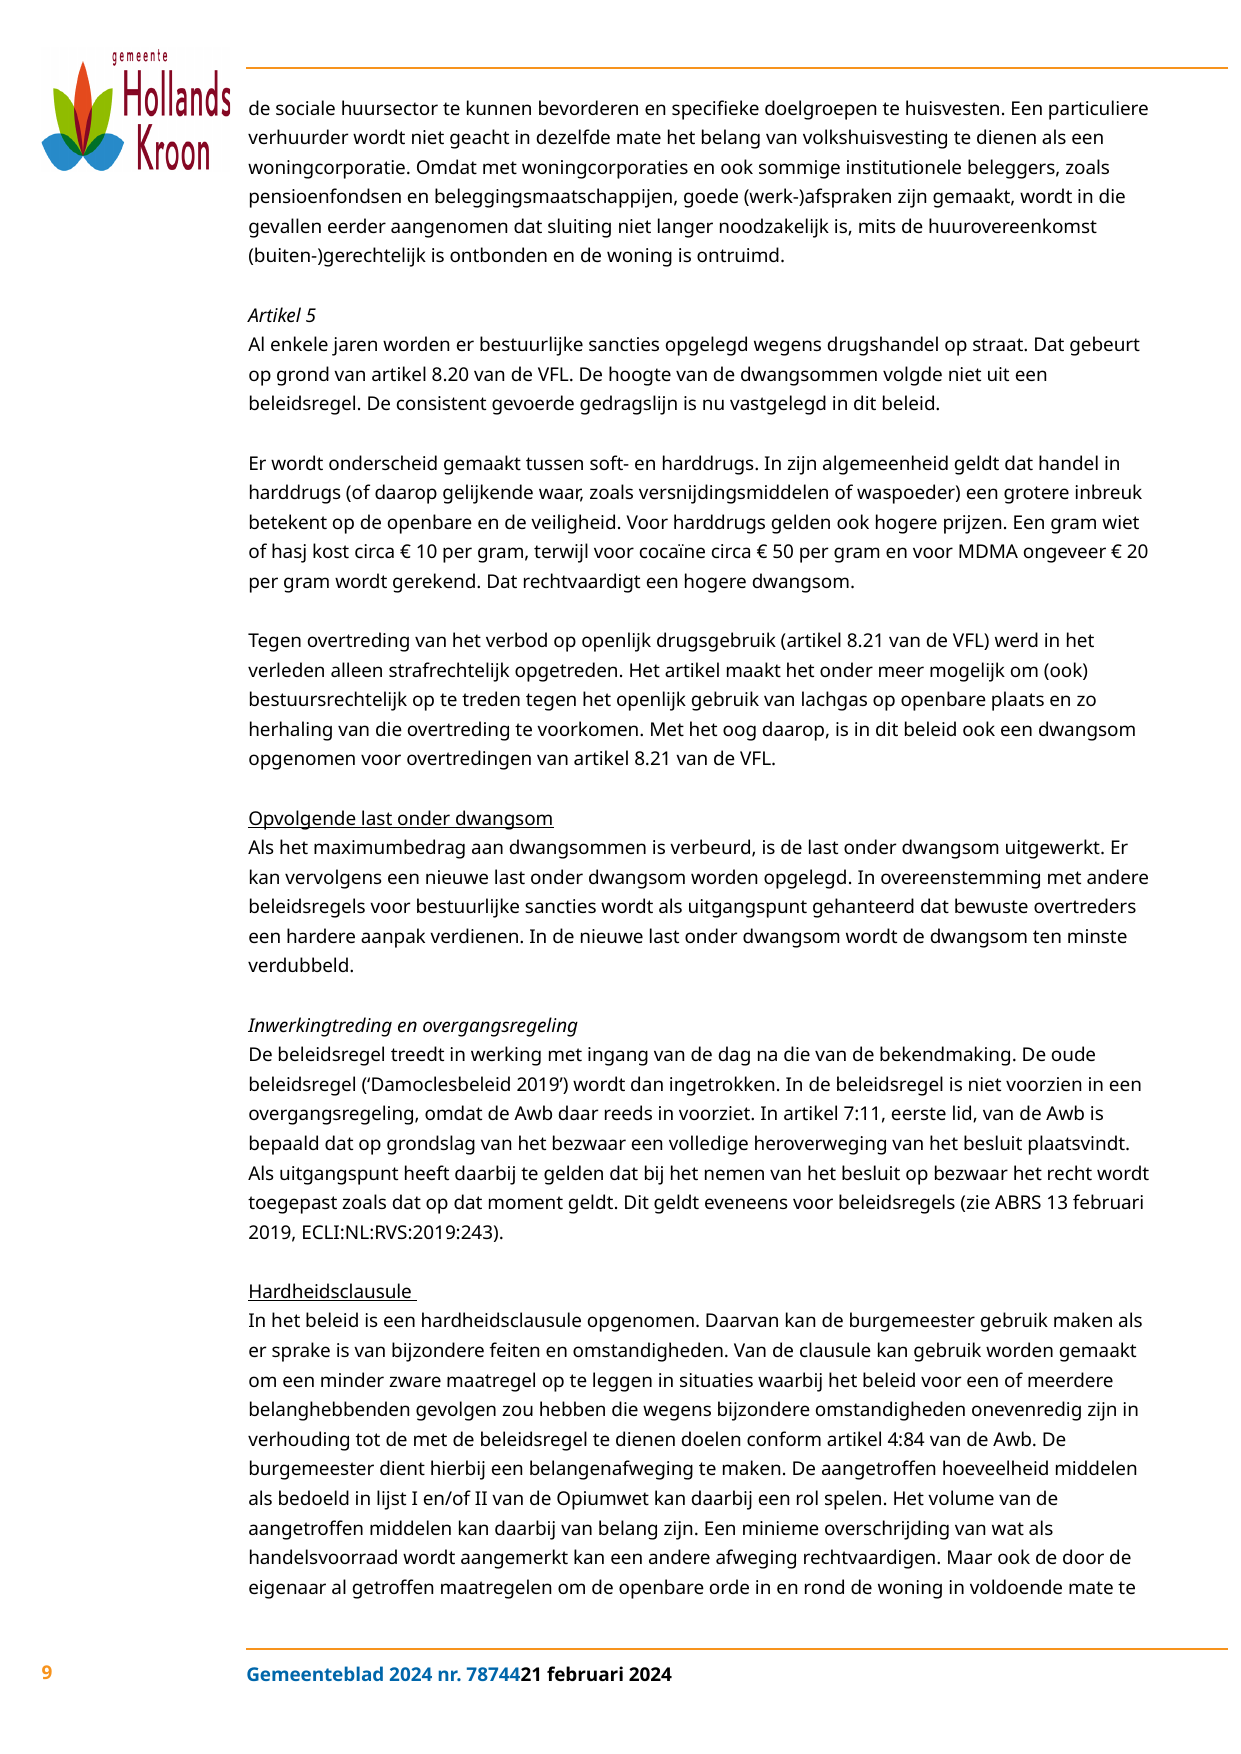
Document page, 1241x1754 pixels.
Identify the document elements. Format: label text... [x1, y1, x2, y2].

text Inwerkingtreding en overgangsregeling [248, 1012, 1152, 1038]
text Al enkele jaren worden er bestuurlijke sancties opgelegd wegens drugshandel op straat. Dat gebeurt op grond van artikel 8.20 van de VFL. De hoogte van de dwangsommen volgde niet uit een beleidsregel. De consistent gevoerde gedragslijn is nu vastgelegd in dit beleid. [248, 331, 1152, 416]
text Opvolgende last onder dwangsom [248, 805, 1152, 831]
text Tegen overtreding van het verbod op openlijk drugsgebruik (artikel 8.21 van de VFL) werd in het verleden alleen strafrechtelijk opgetreden. Het artikel maakt het onder meer mogelijk om (ook) bestuursrechtelijk op te treden tegen het openlijk gebruik van lachgas op openbare plaats en zo herhaling van die overtreding te voorkomen. Met het oog daarop, is in dit beleid ook een dwangsom opgenomen voor overtredingen van artikel 8.21 van de VFL. [248, 627, 1152, 771]
picture [41, 47, 231, 172]
text de sociale huursector te kunnen bevorderen en specifieke doelgroepen te huisvesten. Een particuliere verhuurder wordt niet geacht in dezelfde mate het belang van volkshuisvesting te dienen als een woningcorporatie. Omdat met woningcorporaties en ook sommige institutionele beleggers, zoals pensioenfondsen en beleggingsmaatschappijen, goede (werk-)afspraken zijn gemaakt, wordt in die gevallen eerder aangenomen dat sluiting niet langer noodzakelijk is, mits de huurovereenkomst (buiten-)gerechtelijk is ontbonden en de woning is ontruimd. [248, 95, 1152, 268]
text Er wordt onderscheid gemaakt tussen soft- en harddrugs. In zijn algemeenheid geldt dat handel in harddrugs (of daarop gelijkende waar, zoals versnijdingsmiddelen of waspoeder) een grotere inbreuk betekent op de openbare en de veiligheid. Voor harddrugs gelden ook hogere prijzen. Een gram wiet of hasj kost circa € 10 per gram, terwijl voor cocaïne circa € 50 per gram en voor MDMA ongeveer € 20 per gram wordt gerekend. Dat rechtvaardigt een hogere dwangsom. [248, 450, 1152, 594]
text Artikel 5 [248, 302, 1152, 328]
text De beleidsregel treedt in werking met ingang van de dag na die van de bekendmaking. De oude beleidsregel (‘Damoclesbeleid 2019’) wordt dan ingetrokken. In de beleidsregel is niet voorzien in een overgangsregeling, omdat de Awb daar reeds in voorziet. In artikel 7:11, eerste lid, van de Awb is bepaald dat op grondslag van het bezwaar een volledige heroverweging van het besluit plaatsvindt. Als uitgangspunt heeft daarbij te gelden dat bij het nemen van het besluit op bezwaar het recht wordt toegepast zoals dat op dat moment geldt. Dit geldt eveneens voor beleidsregels (zie ABRS 13 februari 2019, ECLI:NL:RVS:2019:243). [248, 1041, 1152, 1245]
text In het beleid is een hardheidsclausule opgenomen. Daarvan kan de burgemeester gebruik maken als er sprake is van bijzondere feiten en omstandigheden. Van de clausule kan gebruik worden gemaakt om een minder zware maatregel op te leggen in situaties waarbij het beleid voor een of meerdere belanghebbenden gevolgen zou hebben die wegens bijzondere omstandigheden onevenredig zijn in verhouding tot de met de beleidsregel te dienen doelen conform artikel 4:84 van de Awb. De burgemeester dient hierbij een belangenafweging te maken. De aangetroffen hoeveelheid middelen als bedoeld in lijst I en/of II van de Opiumwet kan daarbij een rol spelen. Het volume van de aangetroffen middelen kan daarbij van belang zijn. Een minieme overschrijding van wat als handelsvoorraad wordt aangemerkt kan een andere afweging rechtvaardigen. Maar ook de door de eigenaar al getroffen maatregelen om de openbare orde in en rond de woning in voldoende mate te [248, 1308, 1152, 1600]
text Hardheidsclausule [248, 1278, 1152, 1304]
text Als het maximumbedrag aan dwangsommen is verbeurd, is de last onder dwangsom uitgewerkt. Er kan vervolgens een nieuwe last onder dwangsom worden opgelegd. In overeenstemming met andere beleidsregels voor bestuurlijke sancties wordt als uitgangspunt gehanteerd dat bewuste overtreders een hardere aanpak verdienen. In de nieuwe last onder dwangsom wordt de dwangsom ten minste verdubbeld. [248, 834, 1152, 978]
